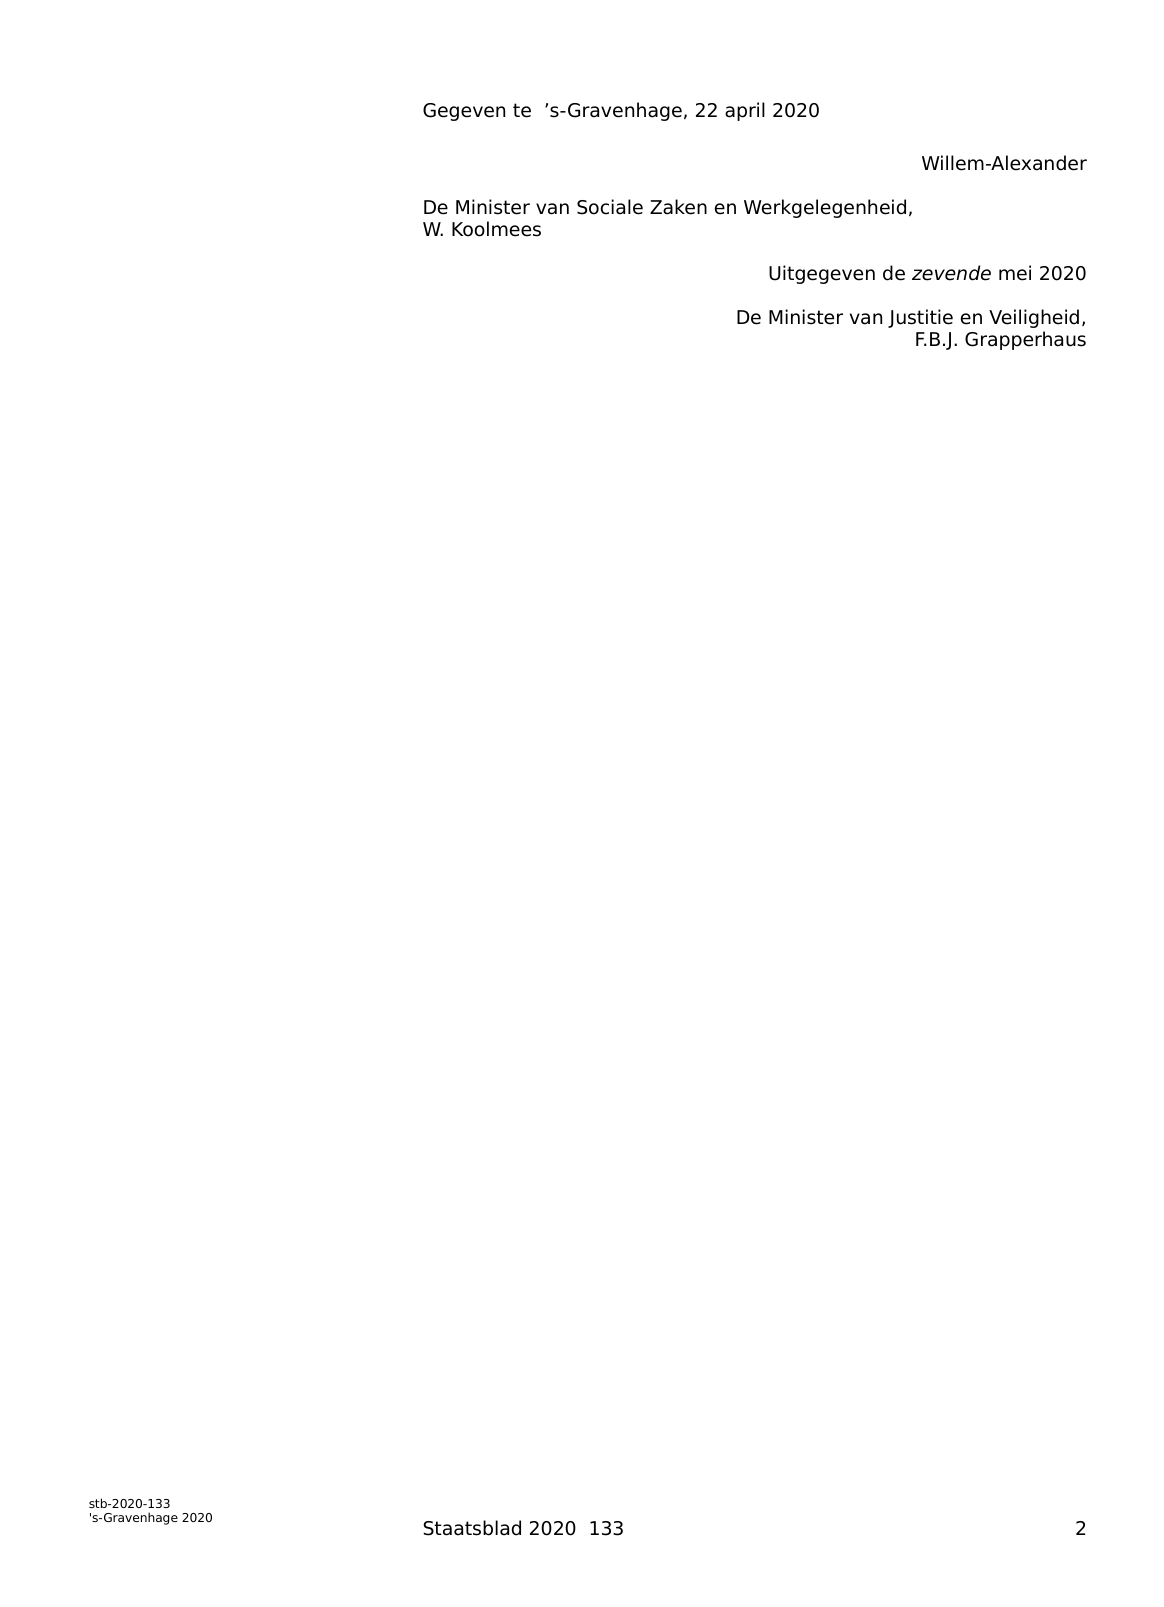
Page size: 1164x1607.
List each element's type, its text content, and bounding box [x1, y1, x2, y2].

text De Minister van Sociale Zaken en Werkgelegenheid, W. Koolmees [422, 197, 1087, 241]
text 's-Gravenhage 2020 [88, 1511, 323, 1525]
text stb-2020-133 [88, 1497, 323, 1511]
text Gegeven te ’s-Gravenhage, 22 april 2020 [422, 100, 1087, 122]
text Uitgegeven de zevende mei 2020 [422, 263, 1087, 285]
text Willem-Alexander [422, 152, 1087, 174]
text De Minister van Justitie en Veiligheid, F.B.J. Grapperhaus [422, 307, 1087, 351]
